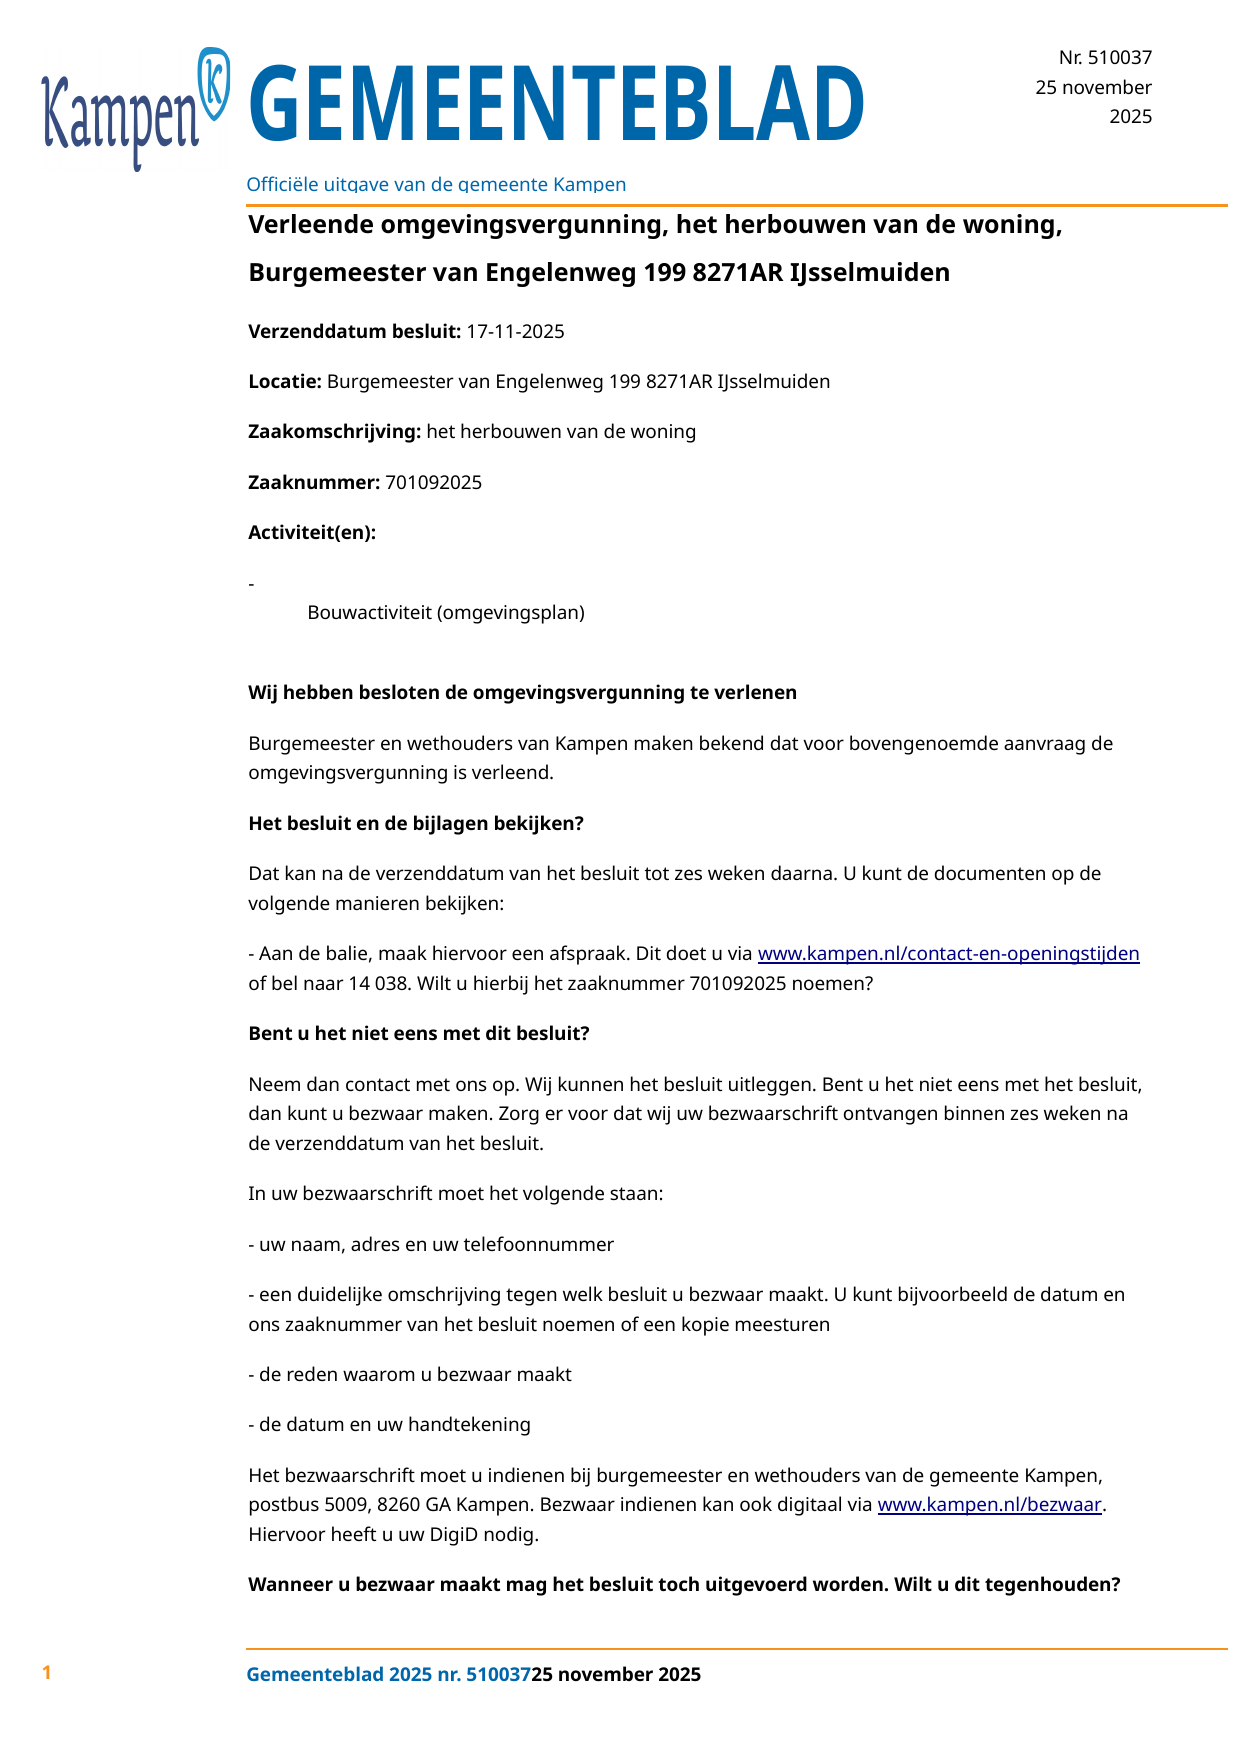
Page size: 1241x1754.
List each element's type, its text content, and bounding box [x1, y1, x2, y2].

text Neem dan contact met ons op. Wij kunnen het besluit uitleggen. Bent u het niet eens met het besluit, dan kunt u bezwaar maken. Zorg er voor dat wij uw bezwaarschrift ontvangen binnen zes weken na de verzenddatum van het besluit. [248, 1071, 1152, 1156]
text Zaaknummer: 701092025 [248, 469, 1152, 495]
text - Aan de balie, maak hiervoor een afspraak. Dit doet u via www.kampen.nl/contact-en-openingstijden of bel naar 14 038. Wilt u hierbij het zaaknummer 701092025 noemen? [248, 940, 1152, 996]
text Dat kan na de verzenddatum van het besluit tot zes weken daarna. U kunt de documenten op de volgende manieren bekijken: [248, 860, 1152, 916]
text Bent u het niet eens met dit besluit? [248, 1020, 1152, 1046]
text - de reden waarom u bezwaar maakt [248, 1361, 1152, 1387]
text Het besluit en de bijlagen bekijken? [248, 810, 1152, 836]
text Verzenddatum besluit: 17-11-2025 [248, 318, 1152, 344]
text Zaakomschrijving: het herbouwen van de woning [248, 419, 1152, 444]
text - uw naam, adres en uw telefoonnummer [248, 1231, 1152, 1257]
text - de datum en uw handtekening [248, 1412, 1152, 1437]
text Verleende omgevingsvergunning, het herbouwen van de woning, Burgemeester van Engelenweg 199 8271AR IJsselmuiden [248, 207, 1152, 288]
list Bouwactiviteit (omgevingsplan) [248, 599, 1152, 625]
picture [41, 47, 231, 172]
text In uw bezwaarschrift moet het volgende staan: [248, 1180, 1152, 1206]
text Locatie: Burgemeester van Engelenweg 199 8271AR IJsselmuiden [248, 368, 1152, 394]
text - een duidelijke omschrijving tegen welk besluit u bezwaar maakt. U kunt bijvoorbeeld de datum en ons zaaknummer van het besluit noemen of een kopie meesturen [248, 1281, 1152, 1337]
text Burgemeester en wethouders van Kampen maken bekend dat voor bovengenoemde aanvraag de omgevingsvergunning is verleend. [248, 730, 1152, 785]
text Activiteit(en): [248, 519, 1152, 545]
text Het bezwaarschrift moet u indienen bij burgemeester en wethouders van de gemeente Kampen, postbus 5009, 8260 GA Kampen. Bezwaar indienen kan ook digitaal via www.kampen.nl/bezwaar. Hiervoor heeft u uw DigiD nodig. [248, 1462, 1152, 1547]
text Wij hebben besloten de omgevingsvergunning te verlenen [248, 679, 1152, 705]
text Wanneer u bezwaar maakt mag het besluit toch uitgevoerd worden. Wilt u dit tegenhouden? [248, 1572, 1152, 1597]
